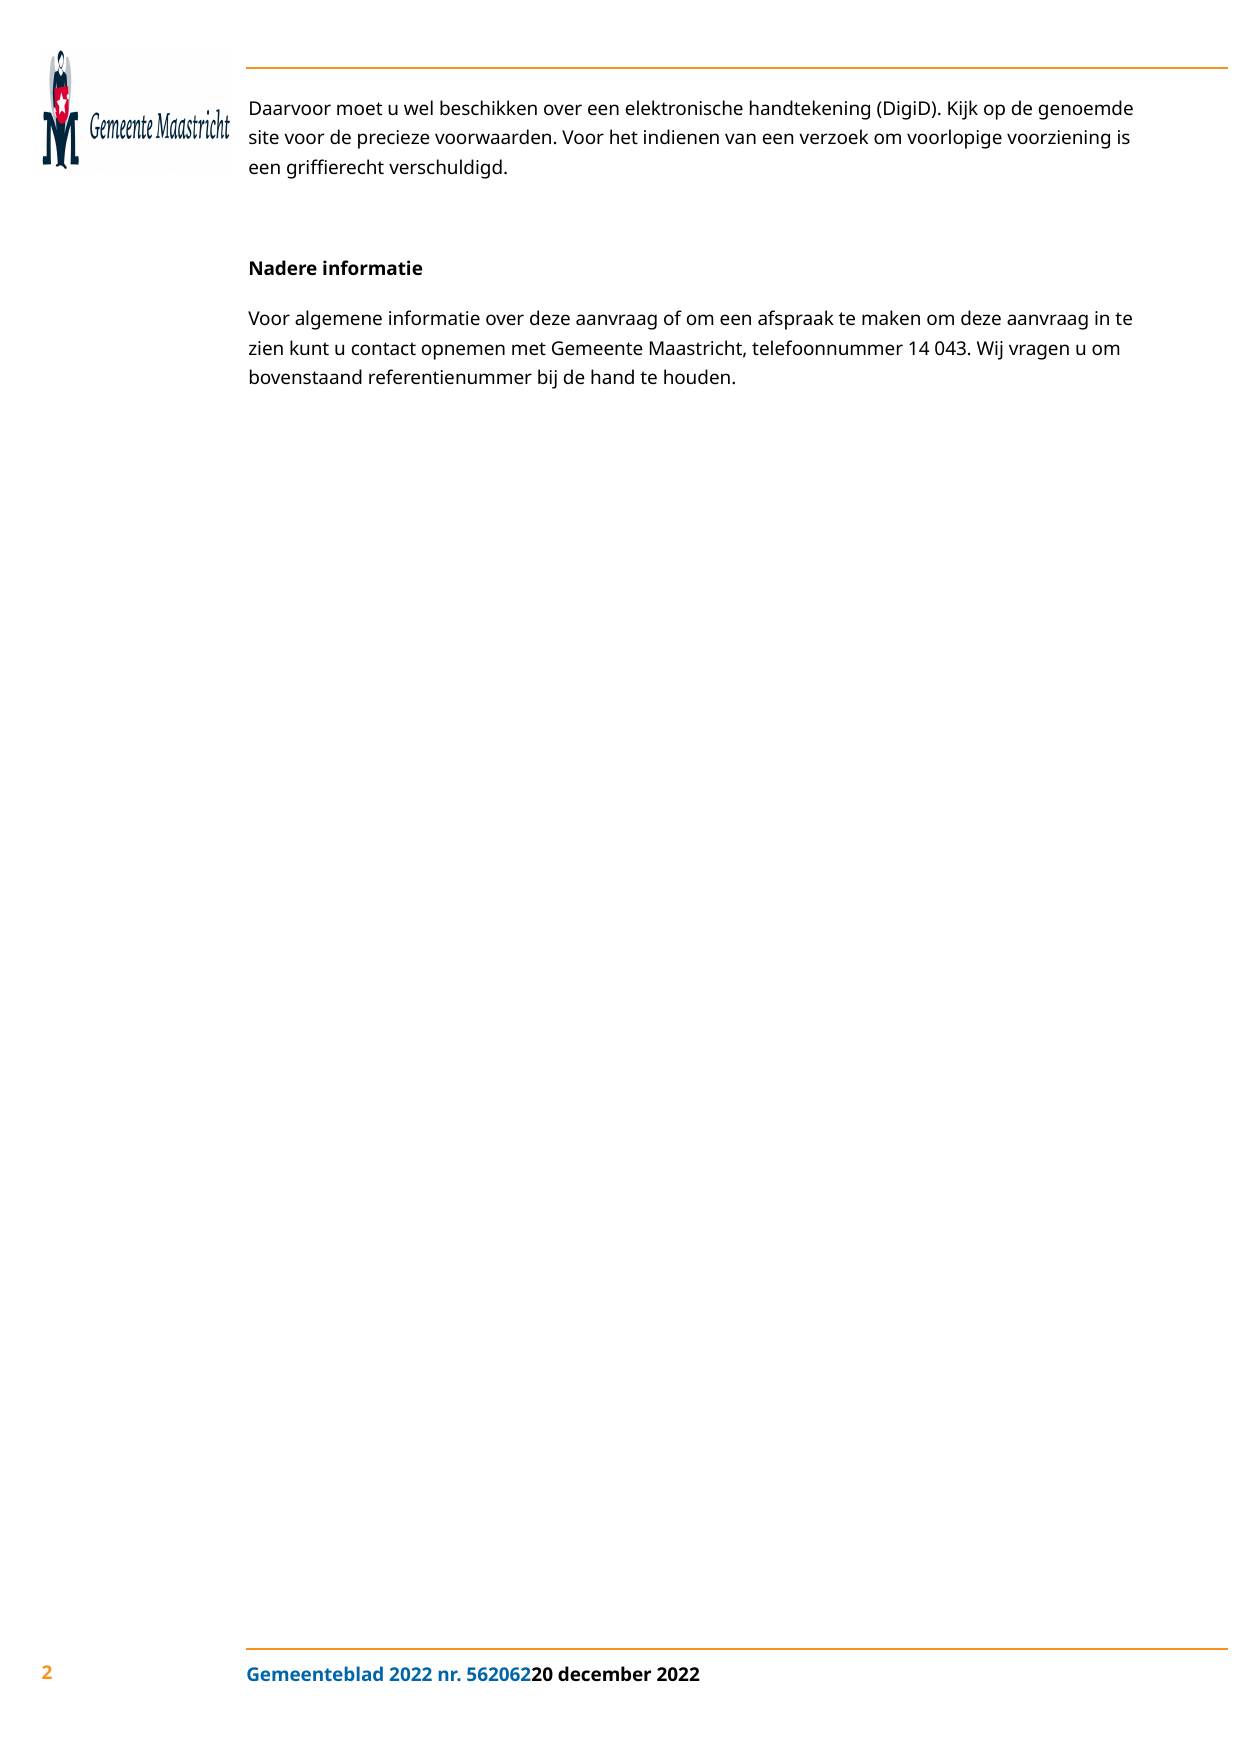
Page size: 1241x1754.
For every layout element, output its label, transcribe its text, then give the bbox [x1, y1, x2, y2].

text Nadere informatie [248, 255, 1152, 281]
text Daarvoor moet u wel beschikken over een elektronische handtekening (DigiD). Kijk op de genoemde site voor de precieze voorwaarden. Voor het indienen van een verzoek om voorlopige voorziening is een griffierecht verschuldigd. [248, 95, 1152, 180]
text Voor algemene informatie over deze aanvraag of om een afspraak te maken om deze aanvraag in te zien kunt u contact opnemen met Gemeente Maastricht, telefoonnummer 14 043. Wij vragen u om bovenstaand referentienummer bij de hand te houden. [248, 305, 1152, 390]
picture [41, 47, 231, 172]
